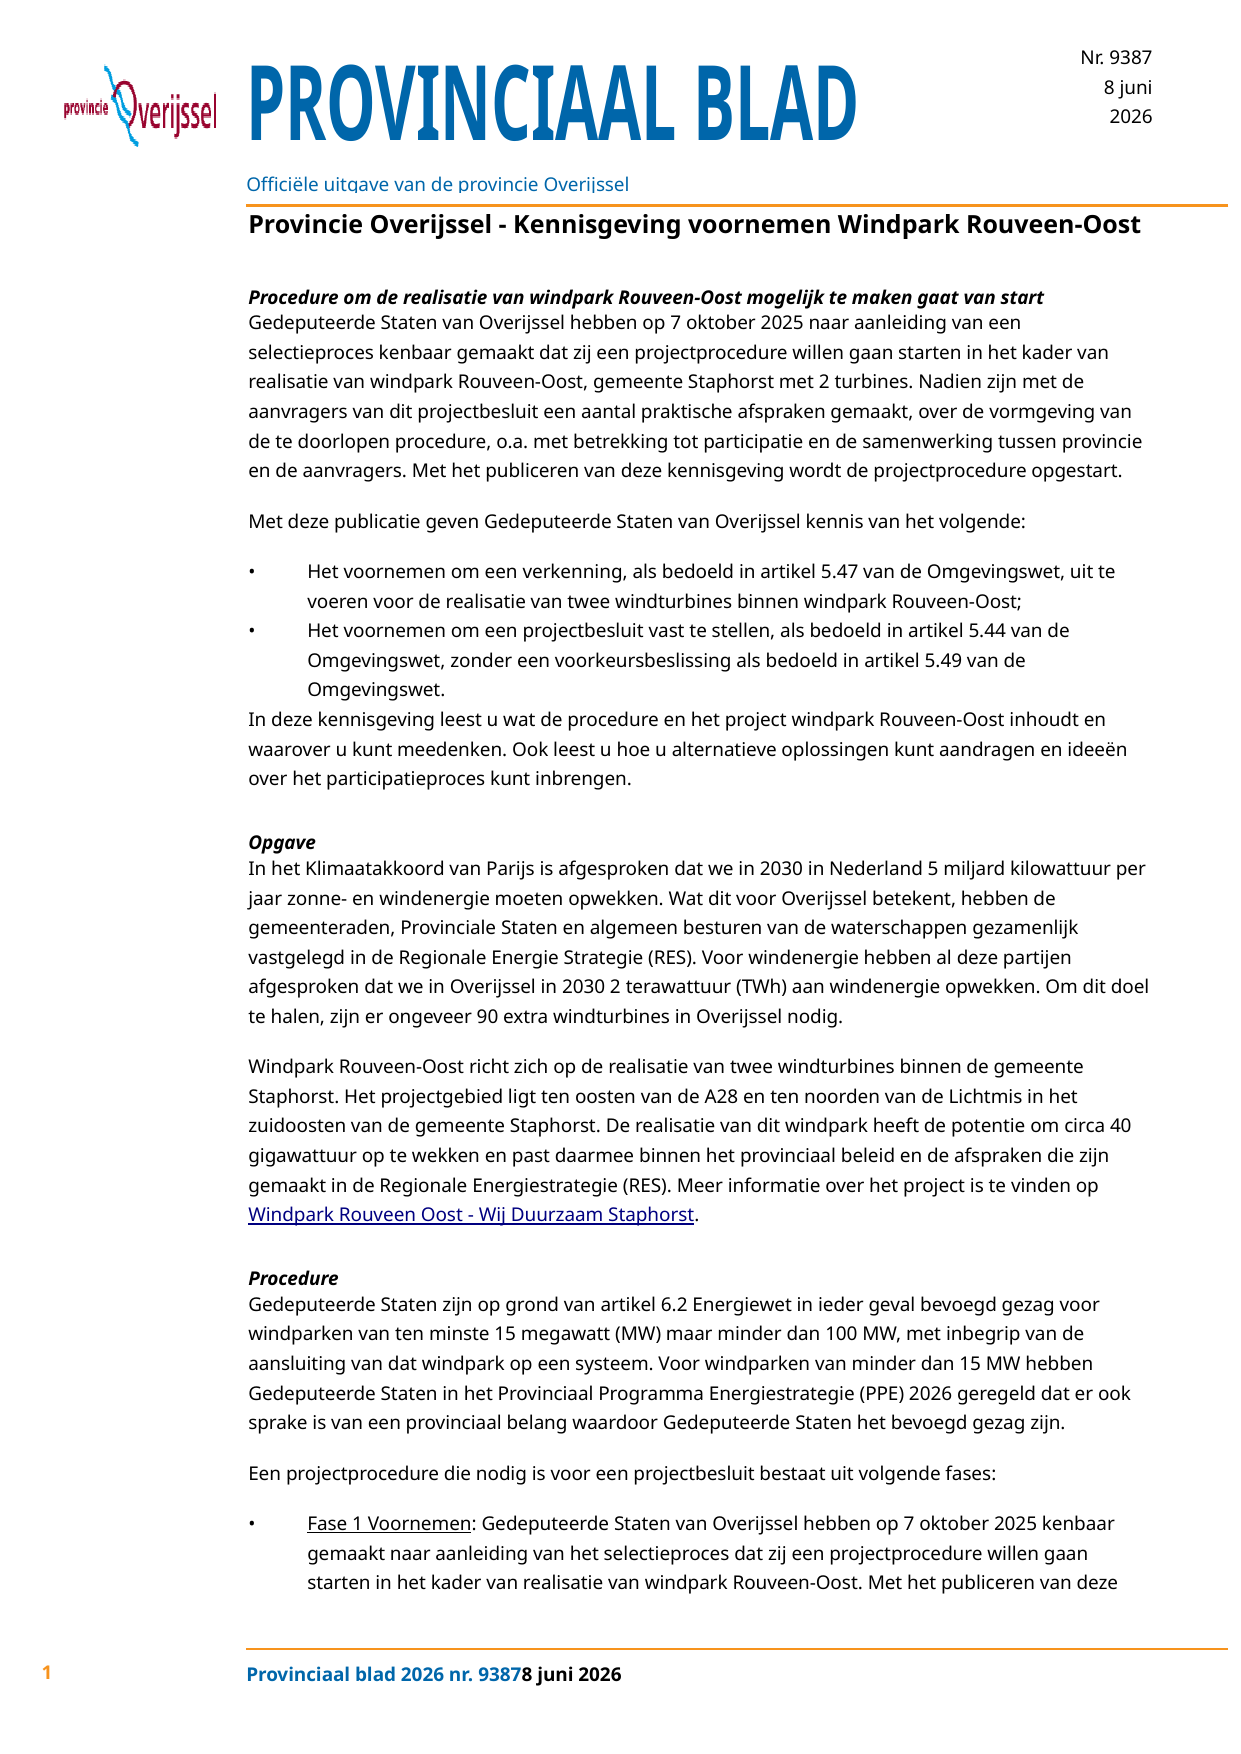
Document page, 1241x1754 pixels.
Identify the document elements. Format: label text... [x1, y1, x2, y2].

text Opgave [248, 829, 1152, 855]
picture [41, 47, 231, 172]
list Fase 1 Voornemen: Gedeputeerde Staten van Overijssel hebben op 7 oktober 2025 kenbaar gemaakt naar aanleiding van het selectieproces dat zij een projectprocedure willen gaan starten in het kader van realisatie van windpark Rouveen-Oost. Met het publiceren van deze [248, 1510, 1152, 1595]
list Het voornemen om een verkenning, als bedoeld in artikel 5.47 van de Omgevingswet, uit te voeren voor de realisatie van twee windturbines binnen windpark Rouveen-Oost; [248, 558, 1152, 614]
text Gedeputeerde Staten van Overijssel hebben op 7 oktober 2025 naar aanleiding van een selectieproces kenbaar gemaakt dat zij een projectprocedure willen gaan starten in het kader van realisatie van windpark Rouveen-Oost, gemeente Staphorst met 2 turbines. Nadien zijn met de aanvragers van dit projectbesluit een aantal praktische afspraken gemaakt, over de vormgeving van de te doorlopen procedure, o.a. met betrekking tot participatie en de samenwerking tussen provincie en de aanvragers. Met het publiceren van deze kennisgeving wordt de projectprocedure opgestart. [248, 309, 1152, 483]
text Provincie Overijssel - Kennisgeving voornemen Windpark Rouveen-Oost [248, 207, 1152, 241]
text Windpark Rouveen-Oost richt zich op de realisatie van twee windturbines binnen de gemeente Staphorst. Het projectgebied ligt ten oosten van de A28 en ten noorden van de Lichtmis in het zuidoosten van de gemeente Staphorst. De realisatie van dit windpark heeft de potentie om circa 40 gigawattuur op te wekken en past daarmee binnen het provinciaal beleid en de afspraken die zijn gemaakt in de Regionale Energiestrategie (RES). Meer informatie over het project is te vinden op Windpark Rouveen Oost - Wij Duurzaam Staphorst. [248, 1053, 1152, 1227]
text In het Klimaatakkoord van Parijs is afgesproken dat we in 2030 in Nederland 5 miljard kilowattuur per jaar zonne- en windenergie moeten opwekken. Wat dit voor Overijssel betekent, hebben de gemeenteraden, Provinciale Staten en algemeen besturen van de waterschappen gezamenlijk vastgelegd in de Regionale Energie Strategie (RES). Voor windenergie hebben al deze partijen afgesproken dat we in Overijssel in 2030 2 terawattuur (TWh) aan windenergie opwekken. Om dit doel te halen, zijn er ongeveer 90 extra windturbines in Overijssel nodig. [248, 855, 1152, 1029]
list Het voornemen om een projectbesluit vast te stellen, als bedoeld in artikel 5.44 van de Omgevingswet, zonder een voorkeursbeslissing als bedoeld in artikel 5.49 van de Omgevingswet. [248, 617, 1152, 702]
text In deze kennisgeving leest u wat de procedure en het project windpark Rouveen-Oost inhoudt en waarover u kunt meedenken. Ook leest u hoe u alternatieve oplossingen kunt aandragen en ideeën over het participatieproces kunt inbrengen. [248, 706, 1152, 791]
text Procedure [248, 1265, 1152, 1291]
text Gedeputeerde Staten zijn op grond van artikel 6.2 Energiewet in ieder geval bevoegd gezag voor windparken van ten minste 15 megawatt (MW) maar minder dan 100 MW, met inbegrip van de aansluiting van dat windpark op een systeem. Voor windparken van minder dan 15 MW hebben Gedeputeerde Staten in het Provinciaal Programma Energiestrategie (PPE) 2026 geregeld dat er ook sprake is van een provinciaal belang waardoor Gedeputeerde Staten het bevoegd gezag zijn. [248, 1291, 1152, 1435]
text Een projectprocedure die nodig is voor een projectbesluit bestaat uit volgende fases: [248, 1460, 1152, 1486]
text Met deze publicatie geven Gedeputeerde Staten van Overijssel kennis van het volgende: [248, 508, 1152, 534]
text Procedure om de realisatie van windpark Rouveen-Oost mogelijk te maken gaat van start [248, 284, 1152, 309]
